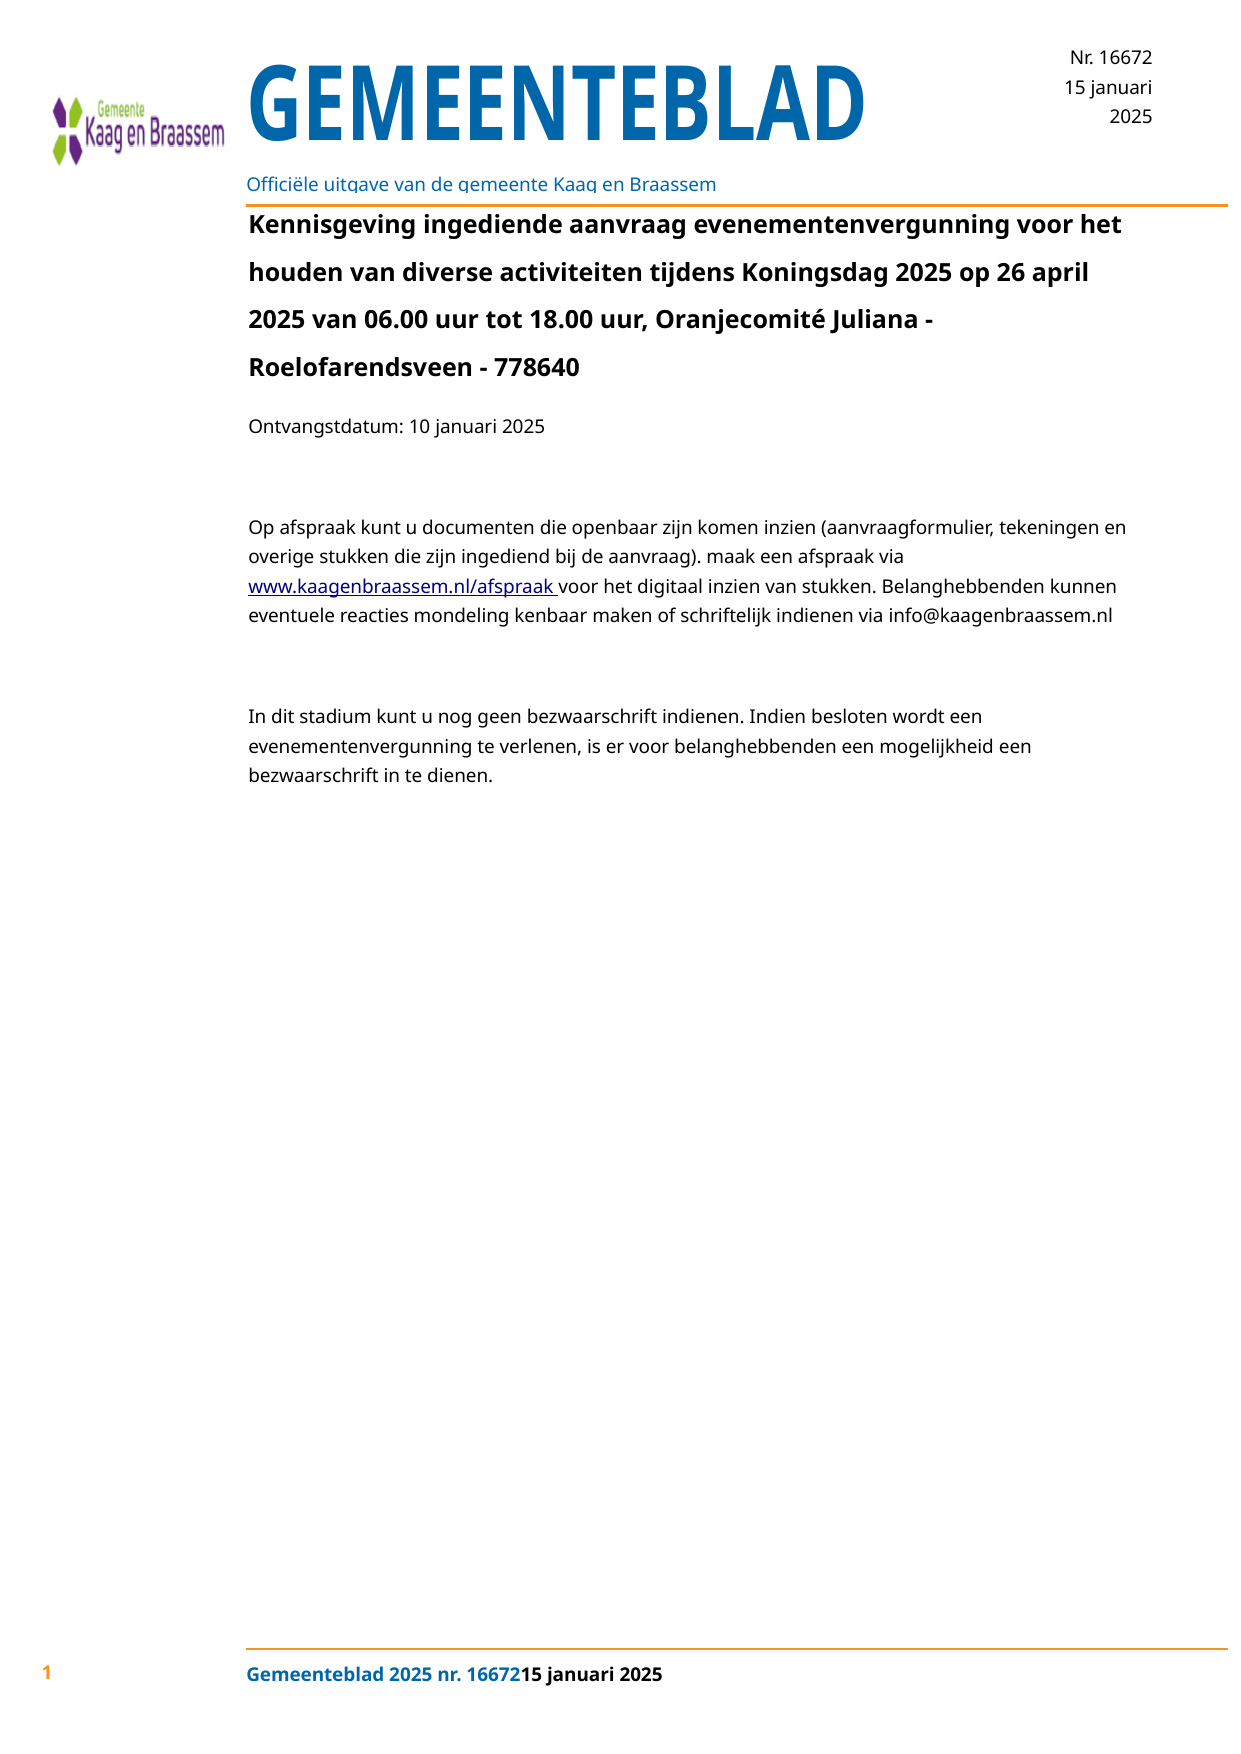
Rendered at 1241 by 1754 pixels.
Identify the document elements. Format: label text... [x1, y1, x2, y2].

text In dit stadium kunt u nog geen bezwaarschrift indienen. Indien besloten wordt een evenementenvergunning te verlenen, is er voor belanghebbenden een mogelijkheid een bezwaarschrift in te dienen. [248, 703, 1152, 788]
picture [41, 47, 231, 172]
text Kennisgeving ingediende aanvraag evenementenvergunning voor het houden van diverse activiteiten tijdens Koningsdag 2025 op 26 april 2025 van 06.00 uur tot 18.00 uur, Oranjecomité Juliana - Roelofarendsveen - 778640 [248, 207, 1152, 384]
text Ontvangstdatum: 10 januari 2025 [248, 413, 1152, 439]
text Op afspraak kunt u documenten die openbaar zijn komen inzien (aanvraagformulier, tekeningen en overige stukken die zijn ingediend bij de aanvraag). maak een afspraak via www.kaagenbraassem.nl/afspraak voor het digitaal inzien van stukken. Belanghebbenden kunnen eventuele reacties mondeling kenbaar maken of schriftelijk indienen via info@kaagenbraassem.nl [248, 514, 1152, 628]
